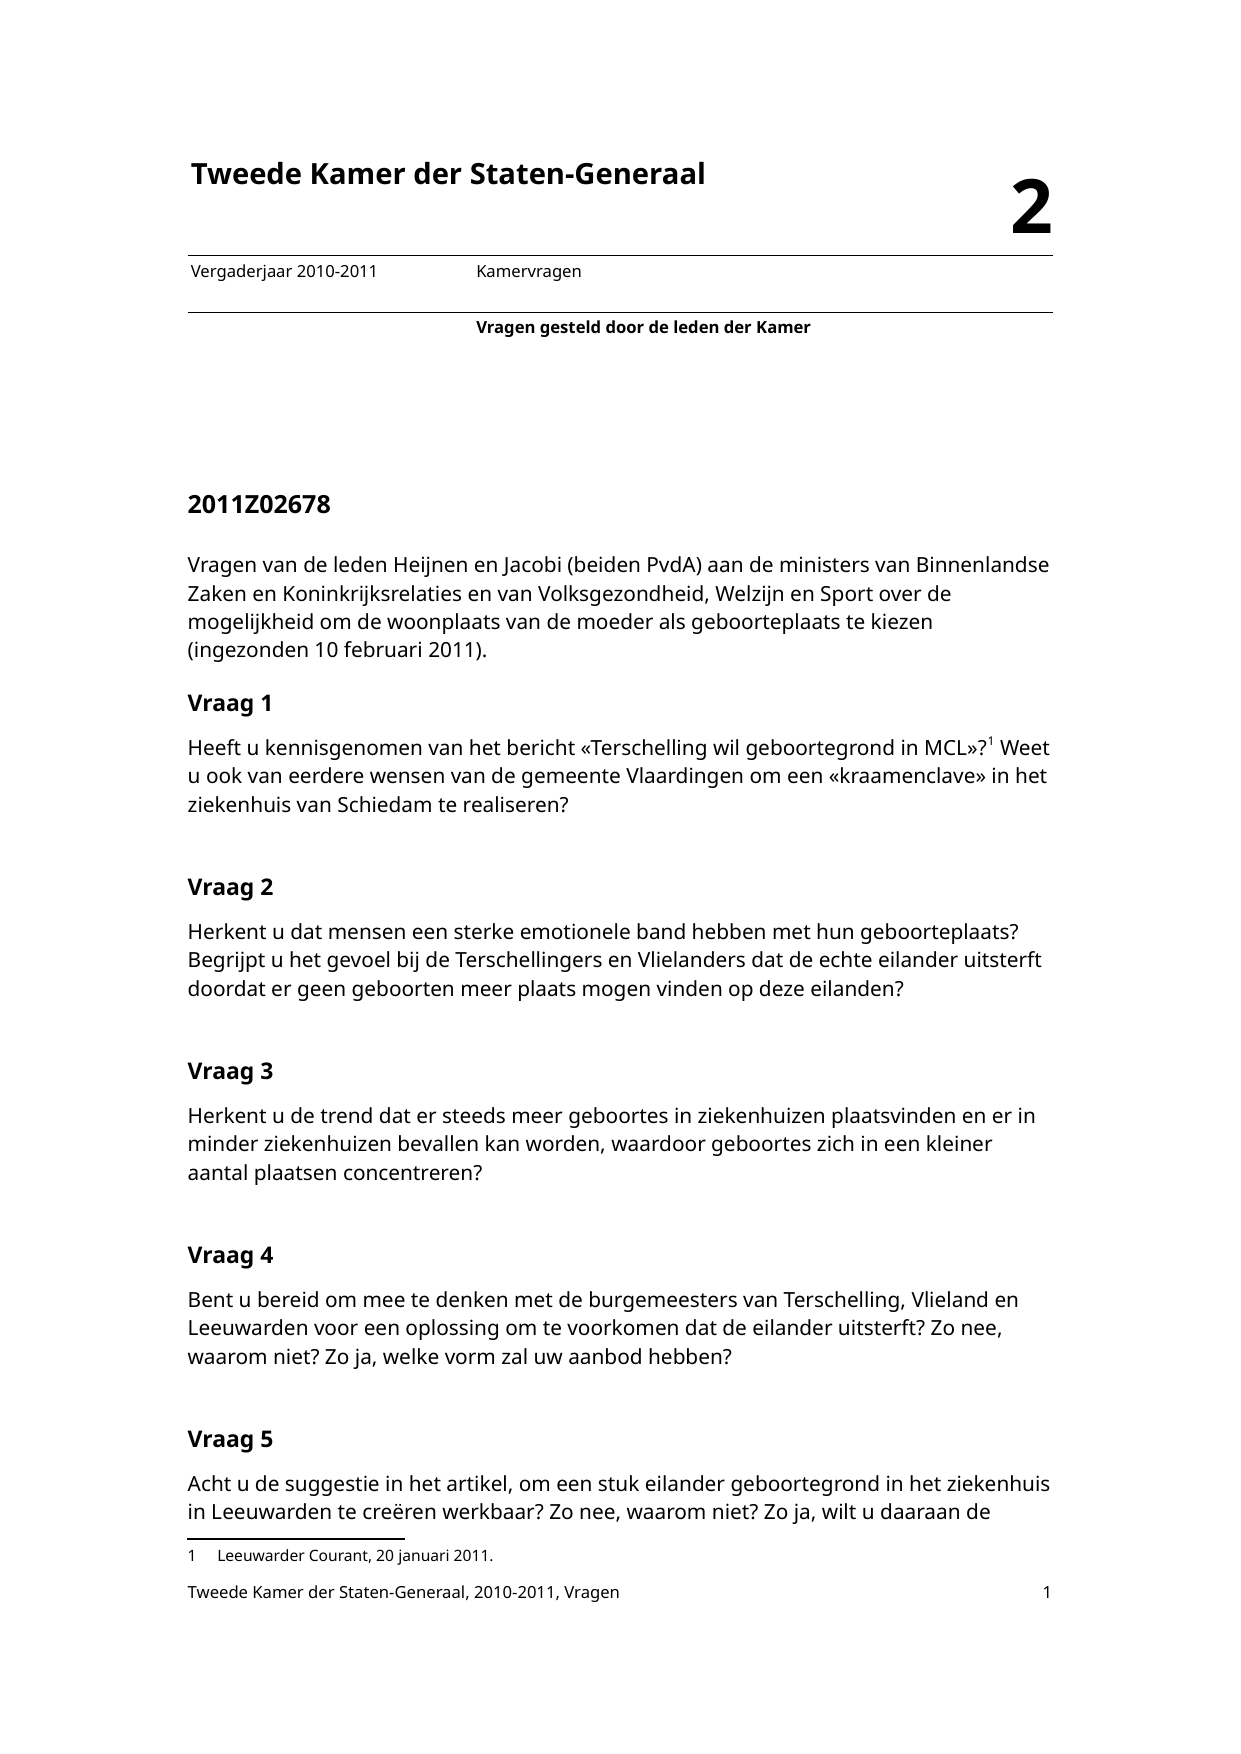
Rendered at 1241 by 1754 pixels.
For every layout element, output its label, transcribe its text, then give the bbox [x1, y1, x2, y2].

table_cell Vragen gesteld door de leden der Kamer [473, 313, 1053, 339]
subtitle Vraag 3 [187, 1055, 1053, 1086]
text Vragen van de leden Heijnen en Jacobi (beiden PvdA) aan de ministers van Binnenlandse Zaken en Koninkrijksrelaties en van Volksgezondheid, Welzijn en Sport over de mogelijkheid om de woonplaats van de moeder als geboorteplaats te kiezen (ingezonden 10 februari 2011). [187, 550, 1053, 664]
text Leeuwarder Courant, 20 januari 2011. [187, 1538, 1053, 1566]
table_cell Kamervragen [473, 256, 1053, 312]
text Herkent u de trend dat er steeds meer geboortes in ziekenhuizen plaatsvinden en er in minder ziekenhuizen bevallen kan worden, waardoor geboortes zich in een kleiner aantal plaatsen concentreren? [187, 1101, 1053, 1186]
table_cell Vergaderjaar 2010-2011 [188, 256, 473, 312]
subtitle Vraag 5 [187, 1423, 1053, 1454]
text Acht u de suggestie in het artikel, om een stuk eilander geboortegrond in het ziekenhuis in Leeuwarden te creëren werkbaar? Zo nee, waarom niet? Zo ja, wilt u daaraan de [187, 1469, 1053, 1526]
table_cell [188, 313, 473, 339]
subtitle Vraag 4 [187, 1239, 1053, 1270]
table_header Tweede Kamer der Staten-Generaal [188, 150, 879, 255]
table_header 2 [880, 150, 1053, 255]
text 2011Z02678 [187, 487, 1053, 521]
text Heeft u kennisgenomen van het bericht «Terschelling wil geboortegrond in MCL»? Weet u ook van eerdere wensen van de gemeente Vlaardingen om een «kraamenclave» in het ziekenhuis van Schiedam te realiseren? [187, 733, 1053, 818]
text Herkent u dat mensen een sterke emotionele band hebben met hun geboorteplaats? Begrijpt u het gevoel bij de Terschellingers en Vlielanders dat de echte eilander uitsterft doordat er geen geboorten meer plaats mogen vinden op deze eilanden? [187, 917, 1053, 1002]
text Bent u bereid om mee te denken met de burgemeesters van Terschelling, Vlieland en Leeuwarden voor een oplossing om te voorkomen dat de eilander uitsterft? Zo nee, waarom niet? Zo ja, welke vorm zal uw aanbod hebben? [187, 1285, 1053, 1370]
subtitle Vraag 2 [187, 871, 1053, 902]
subtitle Vraag 1 [187, 687, 1053, 718]
